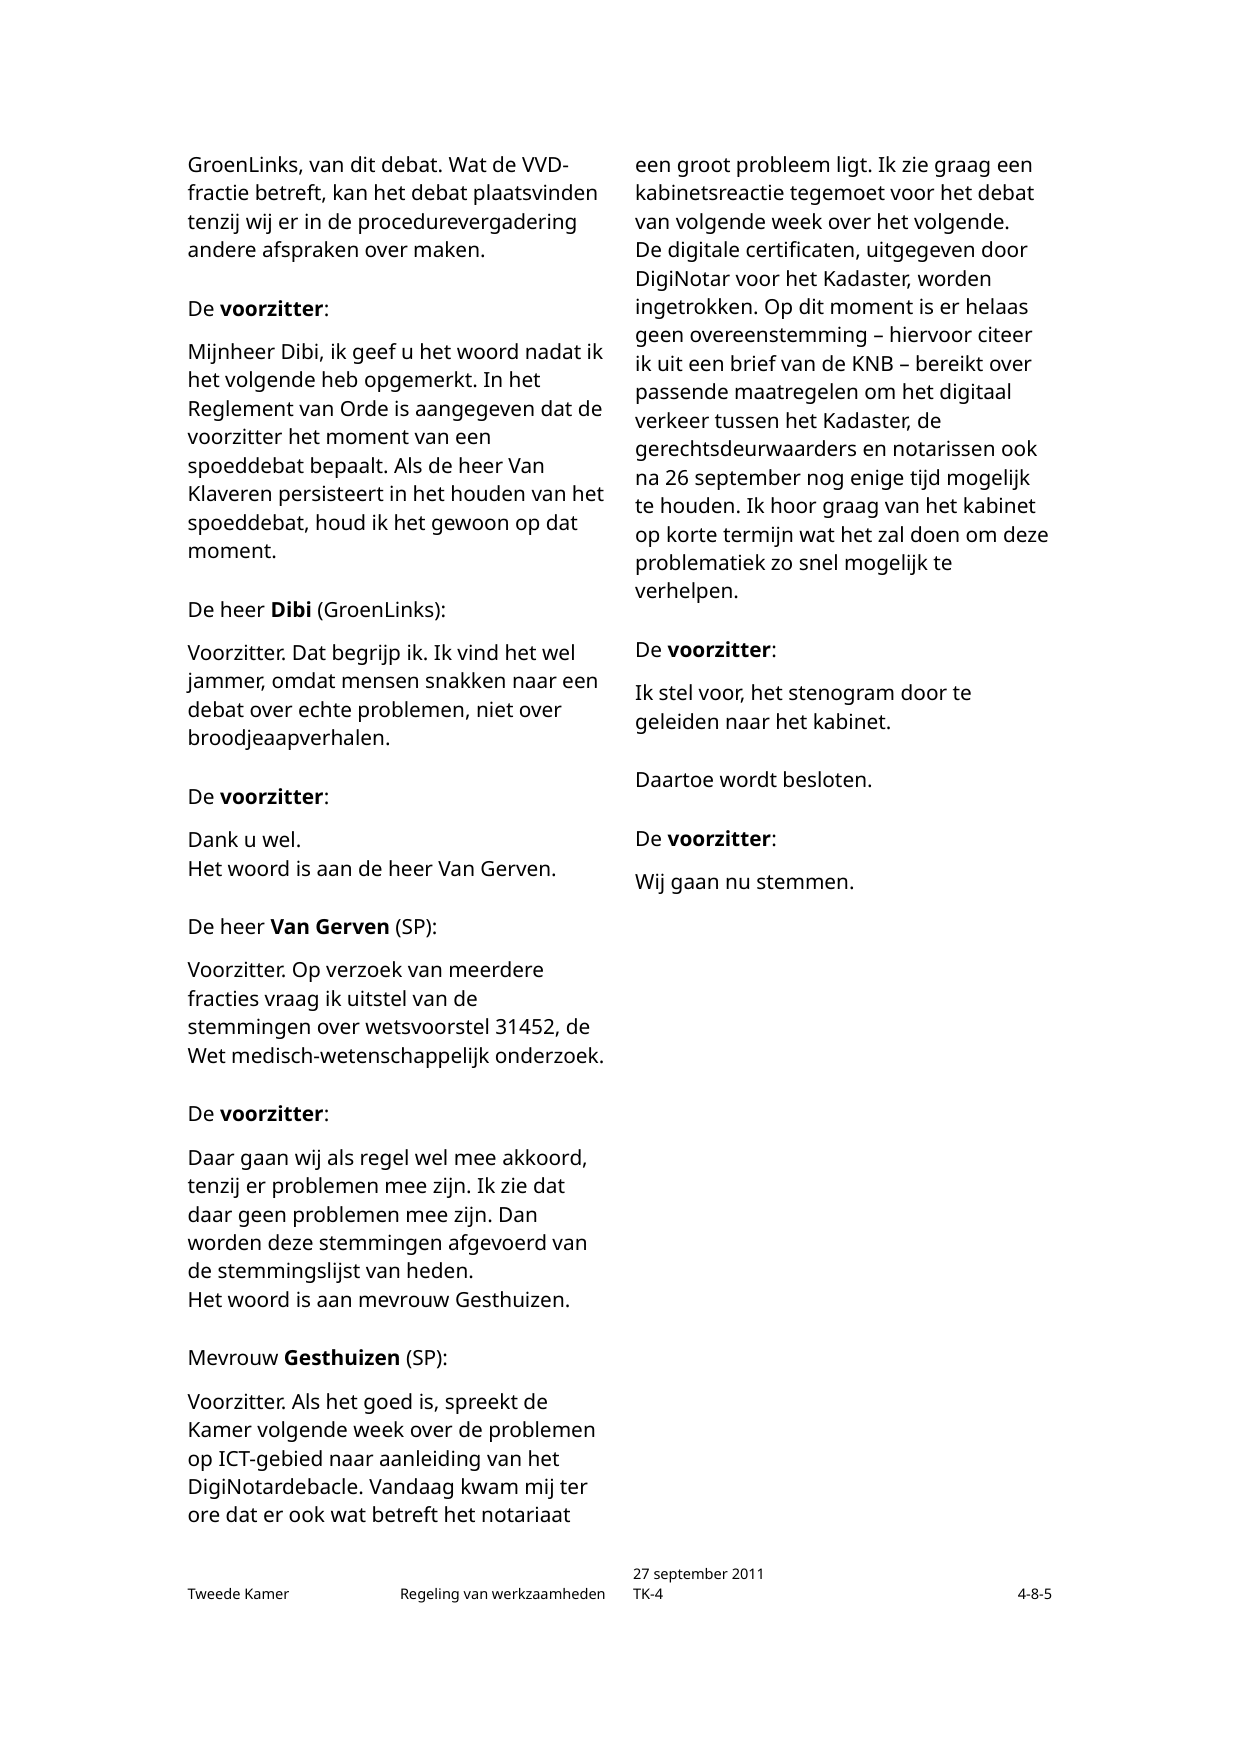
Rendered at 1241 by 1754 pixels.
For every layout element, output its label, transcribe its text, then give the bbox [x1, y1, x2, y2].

text De digitale certificaten, uitgegeven door DigiNotar voor het Kadaster, worden ingetrokken. Op dit moment is er helaas geen overeenstemming – hiervoor citeer ik uit een brief van de KNB – bereikt over passende maatregelen om het digitaal verkeer tussen het Kadaster, de gerechtsdeurwaarders en notarissen ook na 26 september nog enige tijd mogelijk te houden. Ik hoor graag van het kabinet op korte termijn wat het zal doen om deze problematiek zo snel mogelijk te verhelpen. [635, 235, 1053, 605]
text De voorzitter: [635, 824, 1053, 852]
text De voorzitter: [187, 782, 605, 810]
text Voorzitter. Dat begrijp ik. Ik vind het wel jammer, omdat mensen snakken naar een debat over echte problemen, niet over broodjeaapverhalen. [187, 638, 605, 752]
text GroenLinks, van dit debat. Wat de VVD-fractie betreft, kan het debat plaatsvinden tenzij wij er in de procedurevergadering andere afspraken over maken. [187, 150, 605, 264]
text Mijnheer Dibi, ik geef u het woord nadat ik het volgende heb opgemerkt. In het Reglement van Orde is aangegeven dat de voorzitter het moment van een spoeddebat bepaalt. Als de heer Van Klaveren persisteert in het houden van het spoeddebat, houd ik het gewoon op dat moment. [187, 337, 605, 565]
text Voorzitter. Als het goed is, spreekt de Kamer volgende week over de problemen op ICT-gebied naar aanleiding van het DigiNotardebacle. Vandaag kwam mij ter ore dat er ook wat betreft het notariaat [187, 1387, 605, 1529]
text Wij gaan nu stemmen. [635, 867, 1053, 896]
text De heer Dibi (GroenLinks): [187, 595, 605, 623]
text Daartoe wordt besloten. [635, 765, 1053, 794]
text een groot probleem ligt. Ik zie graag een kabinetsreactie tegemoet voor het debat van volgende week over het volgende. [635, 150, 1053, 235]
text Mevrouw Gesthuizen (SP): [187, 1343, 605, 1372]
text Het woord is aan mevrouw Gesthuizen. [187, 1285, 605, 1313]
text De voorzitter: [635, 635, 1053, 663]
text De heer Van Gerven (SP): [187, 912, 605, 941]
text Dank u wel. [187, 825, 605, 854]
text Daar gaan wij als regel wel mee akkoord, tenzij er problemen mee zijn. Ik zie dat daar geen problemen mee zijn. Dan worden deze stemmingen afgevoerd van de stemmingslijst van heden. [187, 1143, 605, 1285]
text Het woord is aan de heer Van Gerven. [187, 854, 605, 882]
text Voorzitter. Op verzoek van meerdere fracties vraag ik uitstel van de stemmingen over wetsvoorstel 31452, de Wet medisch-wetenschappelijk onderzoek. [187, 956, 605, 1069]
text Ik stel voor, het stenogram door te geleiden naar het kabinet. [635, 678, 1053, 735]
text De voorzitter: [187, 1099, 605, 1128]
text De voorzitter: [187, 294, 605, 322]
